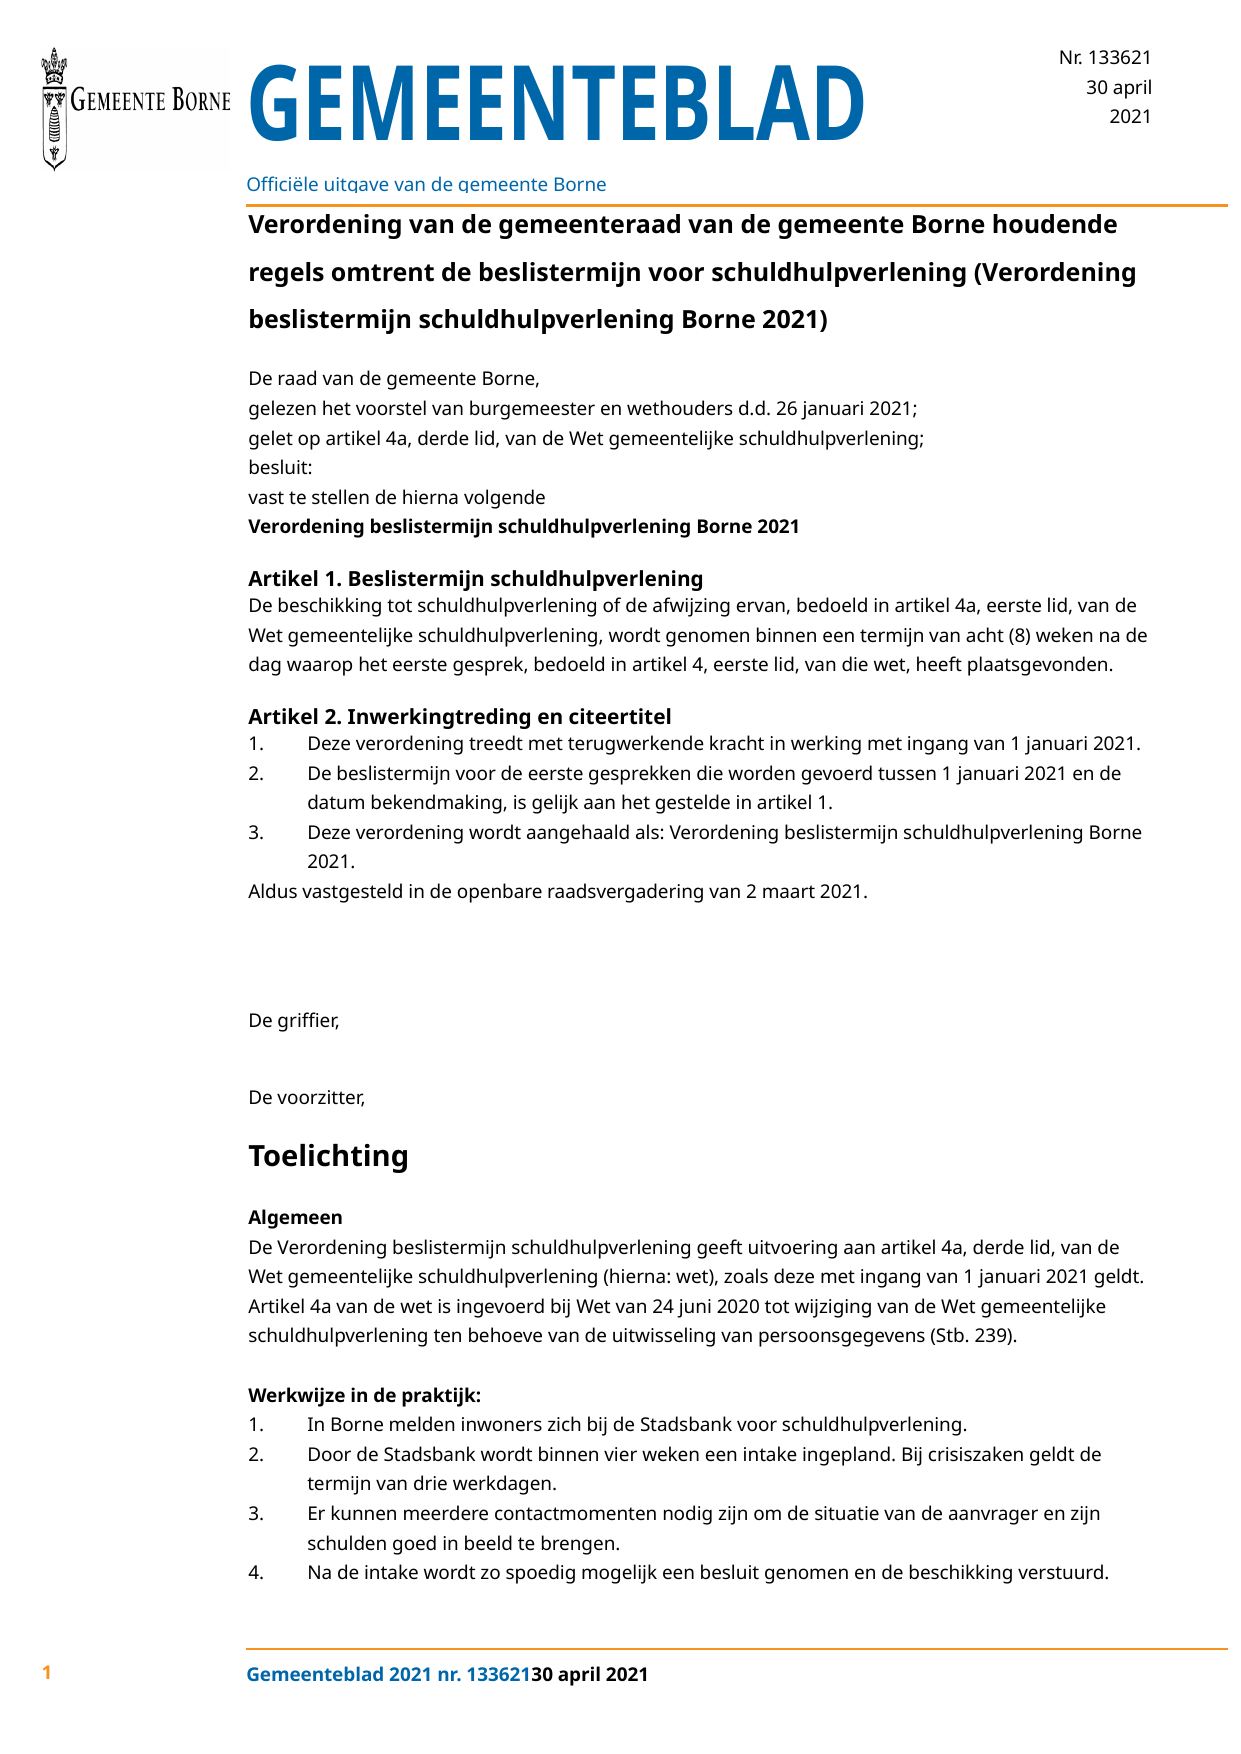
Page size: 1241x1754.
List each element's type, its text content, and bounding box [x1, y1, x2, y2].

list Er kunnen meerdere contactmomenten nodig zijn om de situatie van de aanvrager en zijn schulden goed in beeld te brengen. [248, 1500, 1152, 1556]
list Na de intake wordt zo spoedig mogelijk een besluit genomen en de beschikking verstuurd. [248, 1559, 1152, 1585]
text Artikel 2. Inwerkingtreding en citeertitel [248, 702, 1152, 730]
text gelet op artikel 4a, derde lid, van de Wet gemeentelijke schuldhulpverlening; [248, 425, 1152, 450]
text Verordening beslistermijn schuldhulpverlening Borne 2021 [248, 513, 1152, 539]
picture [41, 47, 231, 172]
text Werkwijze in de praktijk: [248, 1382, 1152, 1408]
text vast te stellen de hierna volgende [248, 484, 1152, 509]
text Algemeen [248, 1204, 1152, 1230]
text De raad van de gemeente Borne, [248, 366, 1152, 391]
text De voorzitter, [248, 1084, 1152, 1110]
list De beslistermijn voor de eerste gesprekken die worden gevoerd tussen 1 januari 2021 en de datum bekendmaking, is gelijk aan het gestelde in artikel 1. [248, 760, 1152, 815]
list Door de Stadsbank wordt binnen vier weken een intake ingepland. Bij crisiszaken geldt de termijn van drie werkdagen. [248, 1441, 1152, 1496]
text gelezen het voorstel van burgemeester en wethouders d.d. 26 januari 2021; [248, 395, 1152, 421]
text Artikel 1. Beslistermijn schuldhulpverlening [248, 564, 1152, 592]
list Deze verordening wordt aangehaald als: Verordening beslistermijn schuldhulpverlening Borne 2021. [248, 819, 1152, 874]
text Verordening van de gemeenteraad van de gemeente Borne houdende regels omtrent de beslistermijn voor schuldhulpverlening (Verordening beslistermijn schuldhulpverlening Borne 2021) [248, 207, 1152, 336]
list Deze verordening treedt met terugwerkende kracht in werking met ingang van 1 januari 2021. [248, 730, 1152, 756]
text Aldus vastgesteld in de openbare raadsvergadering van 2 maart 2021. [248, 878, 1152, 904]
text Toelichting [248, 1136, 1152, 1175]
text De griffier, [248, 1007, 1152, 1033]
text De Verordening beslistermijn schuldhulpverlening geeft uitvoering aan artikel 4a, derde lid, van de Wet gemeentelijke schuldhulpverlening (hierna: wet), zoals deze met ingang van 1 januari 2021 geldt. Artikel 4a van de wet is ingevoerd bij Wet van 24 juni 2020 tot wijziging van de Wet gemeentelijke schuldhulpverlening ten behoeve van de uitwisseling van persoonsgegevens (Stb. 239). [248, 1234, 1152, 1348]
text besluit: [248, 454, 1152, 480]
text De beschikking tot schuldhulpverlening of de afwijzing ervan, bedoeld in artikel 4a, eerste lid, van de Wet gemeentelijke schuldhulpverlening, wordt genomen binnen een termijn van acht (8) weken na de dag waarop het eerste gesprek, bedoeld in artikel 4, eerste lid, van die wet, heeft plaatsgevonden. [248, 592, 1152, 677]
list In Borne melden inwoners zich bij de Stadsbank voor schuldhulpverlening. [248, 1411, 1152, 1437]
